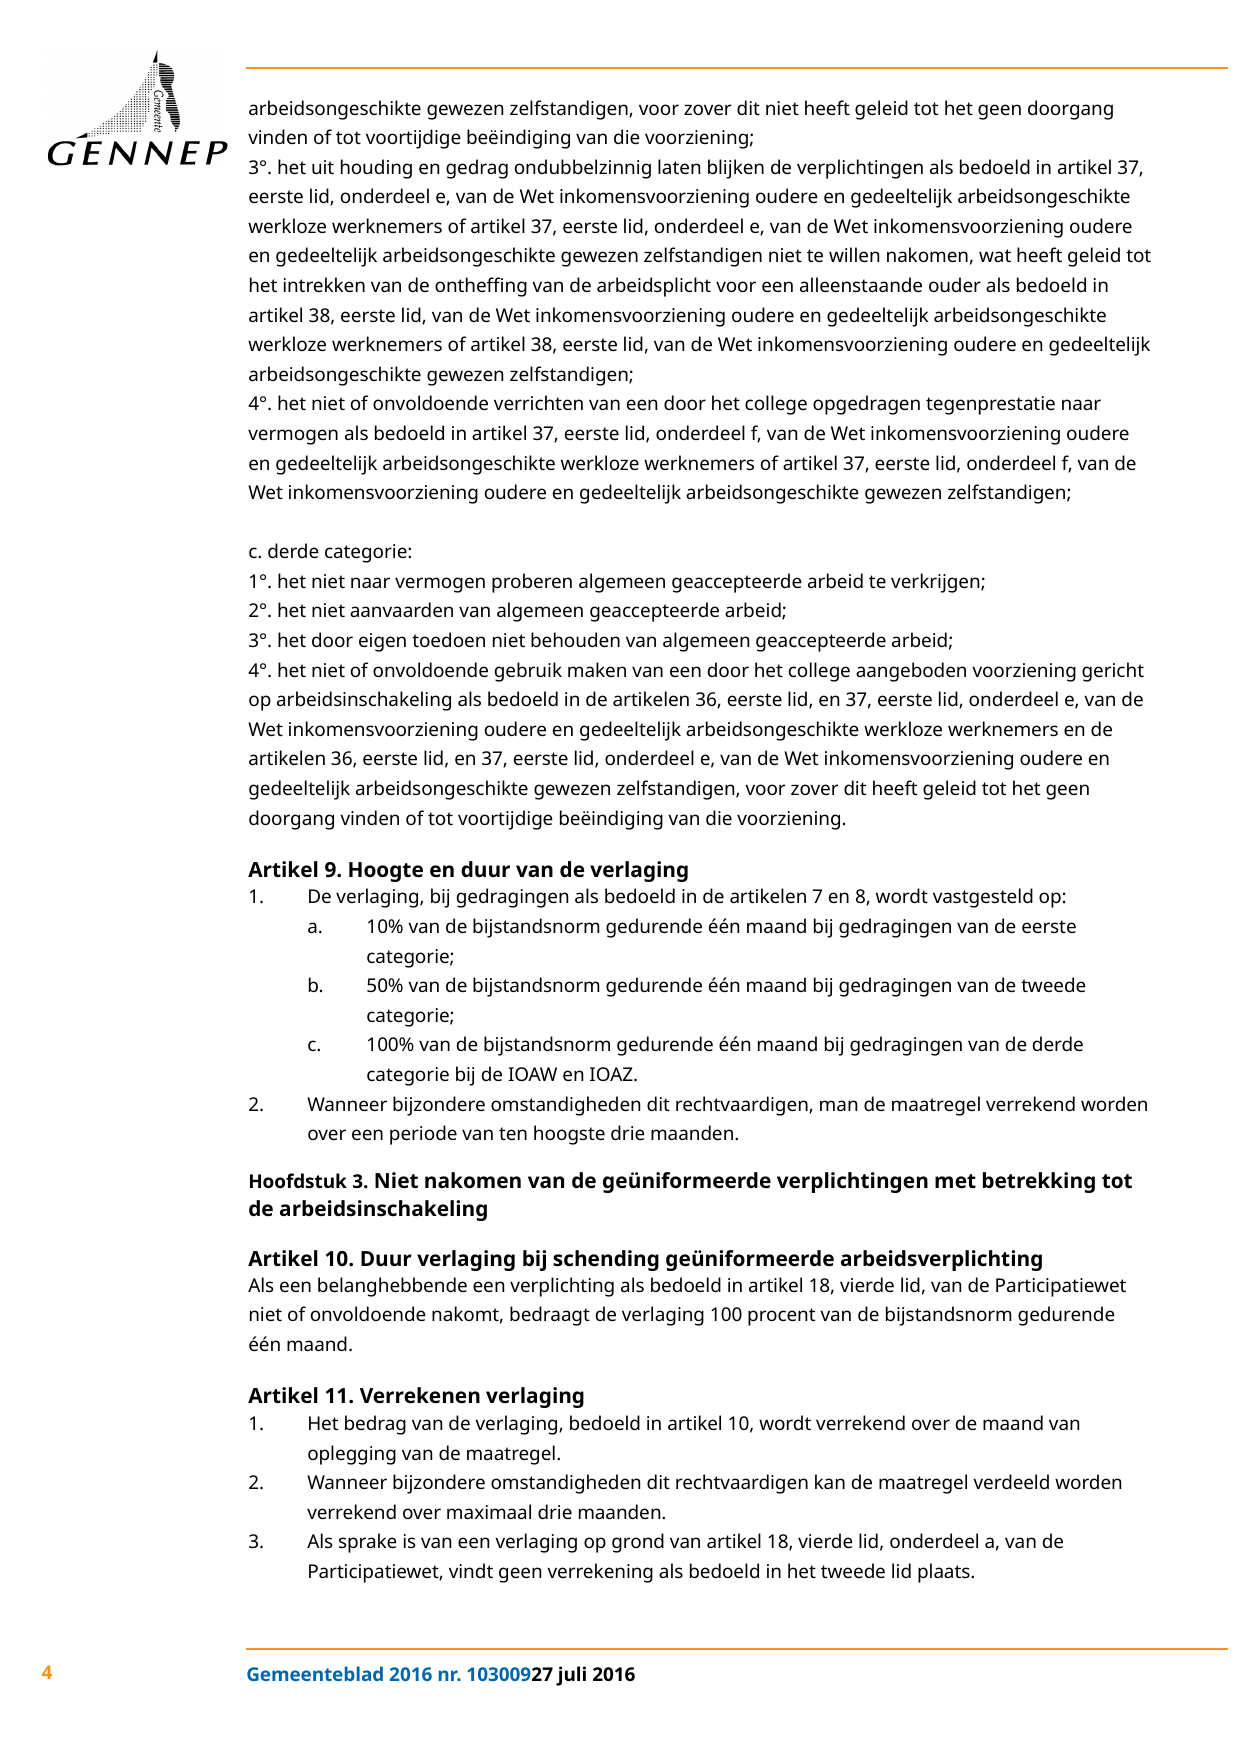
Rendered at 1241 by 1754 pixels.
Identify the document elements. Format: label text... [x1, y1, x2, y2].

list Wanneer bijzondere omstandigheden dit rechtvaardigen, man de maatregel verrekend worden over een periode van ten hoogste drie maanden. [248, 1091, 1152, 1146]
list 50% van de bijstandsnorm gedurende één maand bij gedragingen van de tweede categorie; [307, 972, 1152, 1028]
text 3°. het door eigen toedoen niet behouden van algemeen geaccepteerde arbeid; [248, 627, 1152, 653]
text c. derde categorie: [248, 538, 1152, 564]
text 2°. het niet aanvaarden van algemeen geaccepteerde arbeid; [248, 598, 1152, 623]
list Als sprake is van een verlaging op grond van artikel 18, vierde lid, onderdeel a, van de Participatiewet, vindt geen verrekening als bedoeld in het tweede lid plaats. [248, 1528, 1152, 1584]
picture [41, 47, 231, 172]
text Hoofdstuk 3. Niet nakomen van de geüniformeerde verplichtingen met betrekking tot de arbeidsinschakeling [248, 1166, 1152, 1223]
text 4°. het niet of onvoldoende verrichten van een door het college opgedragen tegenprestatie naar vermogen als bedoeld in artikel 37, eerste lid, onderdeel f, van de Wet inkomensvoorziening oudere en gedeeltelijk arbeidsongeschikte werkloze werknemers of artikel 37, eerste lid, onderdeel f, van de Wet inkomensvoorziening oudere en gedeeltelijk arbeidsongeschikte gewezen zelfstandigen; [248, 391, 1152, 505]
list De verlaging, bij gedragingen als bedoeld in de artikelen 7 en 8, wordt vastgesteld op: [248, 884, 1152, 909]
text 1°. het niet naar vermogen proberen algemeen geaccepteerde arbeid te verkrijgen; [248, 568, 1152, 594]
list Wanneer bijzondere omstandigheden dit rechtvaardigen kan de maatregel verdeeld worden verrekend over maximaal drie maanden. [248, 1469, 1152, 1524]
list 10% van de bijstandsnorm gedurende één maand bij gedragingen van de eerste categorie; [307, 913, 1152, 968]
text Als een belanghebbende een verplichting als bedoeld in artikel 18, vierde lid, van de Participatiewet niet of onvoldoende nakomt, bedraagt de verlaging 100 procent van de bijstandsnorm gedurende één maand. [248, 1272, 1152, 1357]
text arbeidsongeschikte gewezen zelfstandigen, voor zover dit niet heeft geleid tot het geen doorgang vinden of tot voortijdige beëindiging van die voorziening; [248, 95, 1152, 150]
list Het bedrag van de verlaging, bedoeld in artikel 10, wordt verrekend over de maand van oplegging van de maatregel. [248, 1410, 1152, 1465]
text 4°. het niet of onvoldoende gebruik maken van een door het college aangeboden voorziening gericht op arbeidsinschakeling als bedoeld in de artikelen 36, eerste lid, en 37, eerste lid, onderdeel e, van de Wet inkomensvoorziening oudere en gedeeltelijk arbeidsongeschikte werkloze werknemers en de artikelen 36, eerste lid, en 37, eerste lid, onderdeel e, van de Wet inkomensvoorziening oudere en gedeeltelijk arbeidsongeschikte gewezen zelfstandigen, voor zover dit heeft geleid tot het geen doorgang vinden of tot voortijdige beëindiging van die voorziening. [248, 657, 1152, 831]
text Artikel 11. Verrekenen verlaging [248, 1382, 1152, 1410]
list 100% van de bijstandsnorm gedurende één maand bij gedragingen van de derde categorie bij de IOAW en IOAZ. [307, 1032, 1152, 1087]
text Artikel 9. Hoogte en duur van de verlaging [248, 855, 1152, 884]
text Artikel 10. Duur verlaging bij schending geüniformeerde arbeidsverplichting [248, 1244, 1152, 1272]
text 3°. het uit houding en gedrag ondubbelzinnig laten blijken de verplichtingen als bedoeld in artikel 37, eerste lid, onderdeel e, van de Wet inkomensvoorziening oudere en gedeeltelijk arbeidsongeschikte werkloze werknemers of artikel 37, eerste lid, onderdeel e, van de Wet inkomensvoorziening oudere en gedeeltelijk arbeidsongeschikte gewezen zelfstandigen niet te willen nakomen, wat heeft geleid tot het intrekken van de ontheffing van de arbeidsplicht voor een alleenstaande ouder als bedoeld in artikel 38, eerste lid, van de Wet inkomensvoorziening oudere en gedeeltelijk arbeidsongeschikte werkloze werknemers of artikel 38, eerste lid, van de Wet inkomensvoorziening oudere en gedeeltelijk arbeidsongeschikte gewezen zelfstandigen; [248, 154, 1152, 387]
